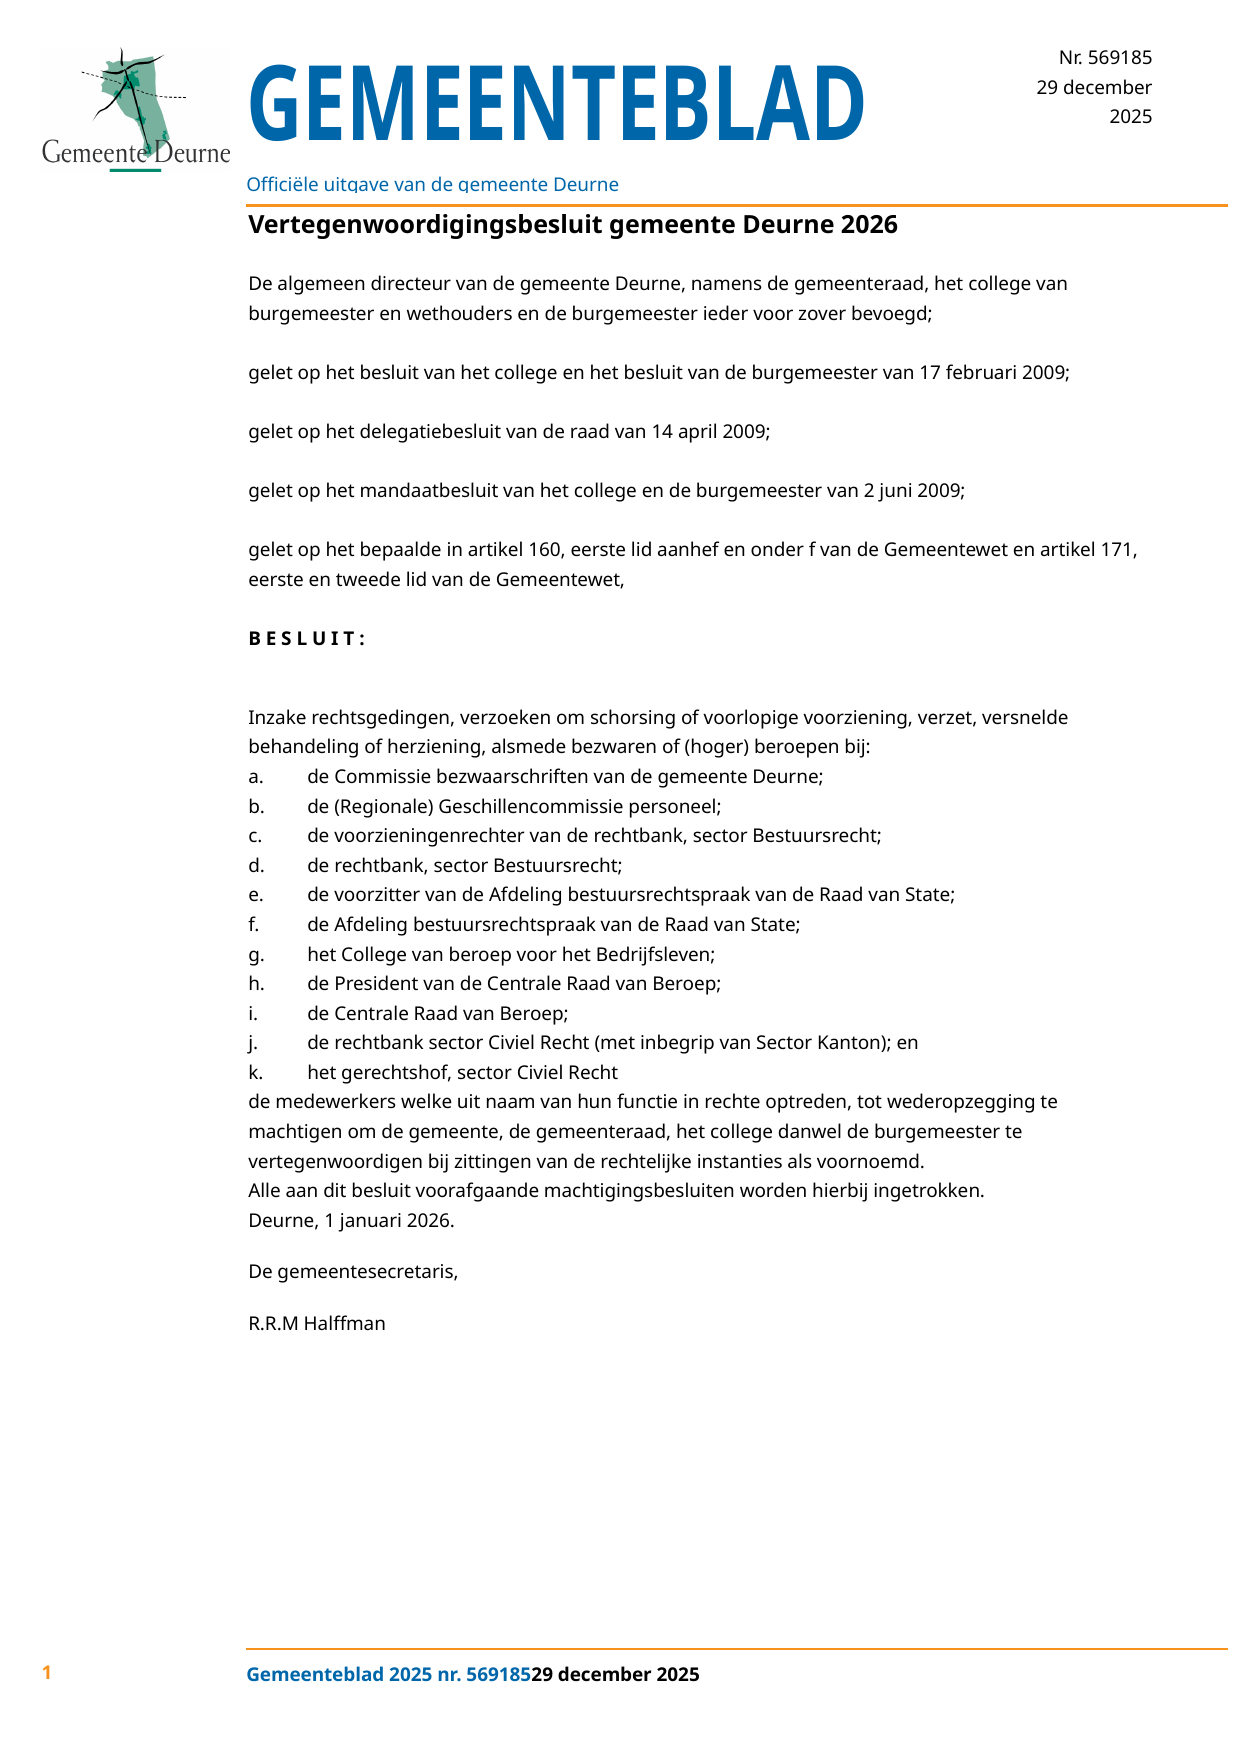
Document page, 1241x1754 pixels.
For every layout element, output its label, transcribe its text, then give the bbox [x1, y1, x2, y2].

list het College van beroep voor het Bedrijfsleven; [248, 941, 1152, 967]
list de Afdeling bestuursrechtspraak van de Raad van State; [248, 911, 1152, 937]
list de voorzitter van de Afdeling bestuursrechtspraak van de Raad van State; [248, 882, 1152, 907]
text gelet op het delegatiebesluit van de raad van 14 april 2009; [248, 418, 1152, 444]
text gelet op het mandaatbesluit van het college en de burgemeester van 2 juni 2009; [248, 477, 1152, 503]
text B E S L U I T : [248, 625, 1152, 651]
text Inzake rechtsgedingen, verzoeken om schorsing of voorlopige voorziening, verzet, versnelde behandeling of herziening, alsmede bezwaren of (hoger) beroepen bij: [248, 704, 1152, 759]
text de medewerkers welke uit naam van hun functie in rechte optreden, tot wederopzegging te machtigen om de gemeente, de gemeenteraad, het college danwel de burgemeester te vertegenwoordigen bij zittingen van de rechtelijke instanties als voornoemd. [248, 1089, 1152, 1174]
list de (Regionale) Geschillencommissie personeel; [248, 793, 1152, 819]
list de rechtbank, sector Bestuursrecht; [248, 852, 1152, 878]
list de President van de Centrale Raad van Beroep; [248, 970, 1152, 996]
text Alle aan dit besluit voorafgaande machtigingsbesluiten worden hierbij ingetrokken. [248, 1177, 1152, 1203]
text Vertegenwoordigingsbesluit gemeente Deurne 2026 [248, 207, 1152, 241]
text Deurne, 1 januari 2026. [248, 1207, 1152, 1233]
list de Centrale Raad van Beroep; [248, 1000, 1152, 1026]
text De gemeentesecretaris, [248, 1258, 1152, 1284]
list de Commissie bezwaarschriften van de gemeente Deurne; [248, 763, 1152, 789]
text gelet op het bepaalde in artikel 160, eerste lid aanhef en onder f van de Gemeentewet en artikel 171, eerste en tweede lid van de Gemeentewet, [248, 537, 1152, 592]
text R.R.M Halffman [248, 1310, 1152, 1336]
text gelet op het besluit van het college en het besluit van de burgemeester van 17 februari 2009; [248, 359, 1152, 385]
picture [41, 47, 231, 172]
list de voorzieningenrechter van de rechtbank, sector Bestuursrecht; [248, 822, 1152, 848]
list het gerechtshof, sector Civiel Recht [248, 1059, 1152, 1085]
list de rechtbank sector Civiel Recht (met inbegrip van Sector Kanton); en [248, 1029, 1152, 1055]
text De algemeen directeur van de gemeente Deurne, namens de gemeenteraad, het college van burgemeester en wethouders en de burgemeester ieder voor zover bevoegd; [248, 270, 1152, 326]
